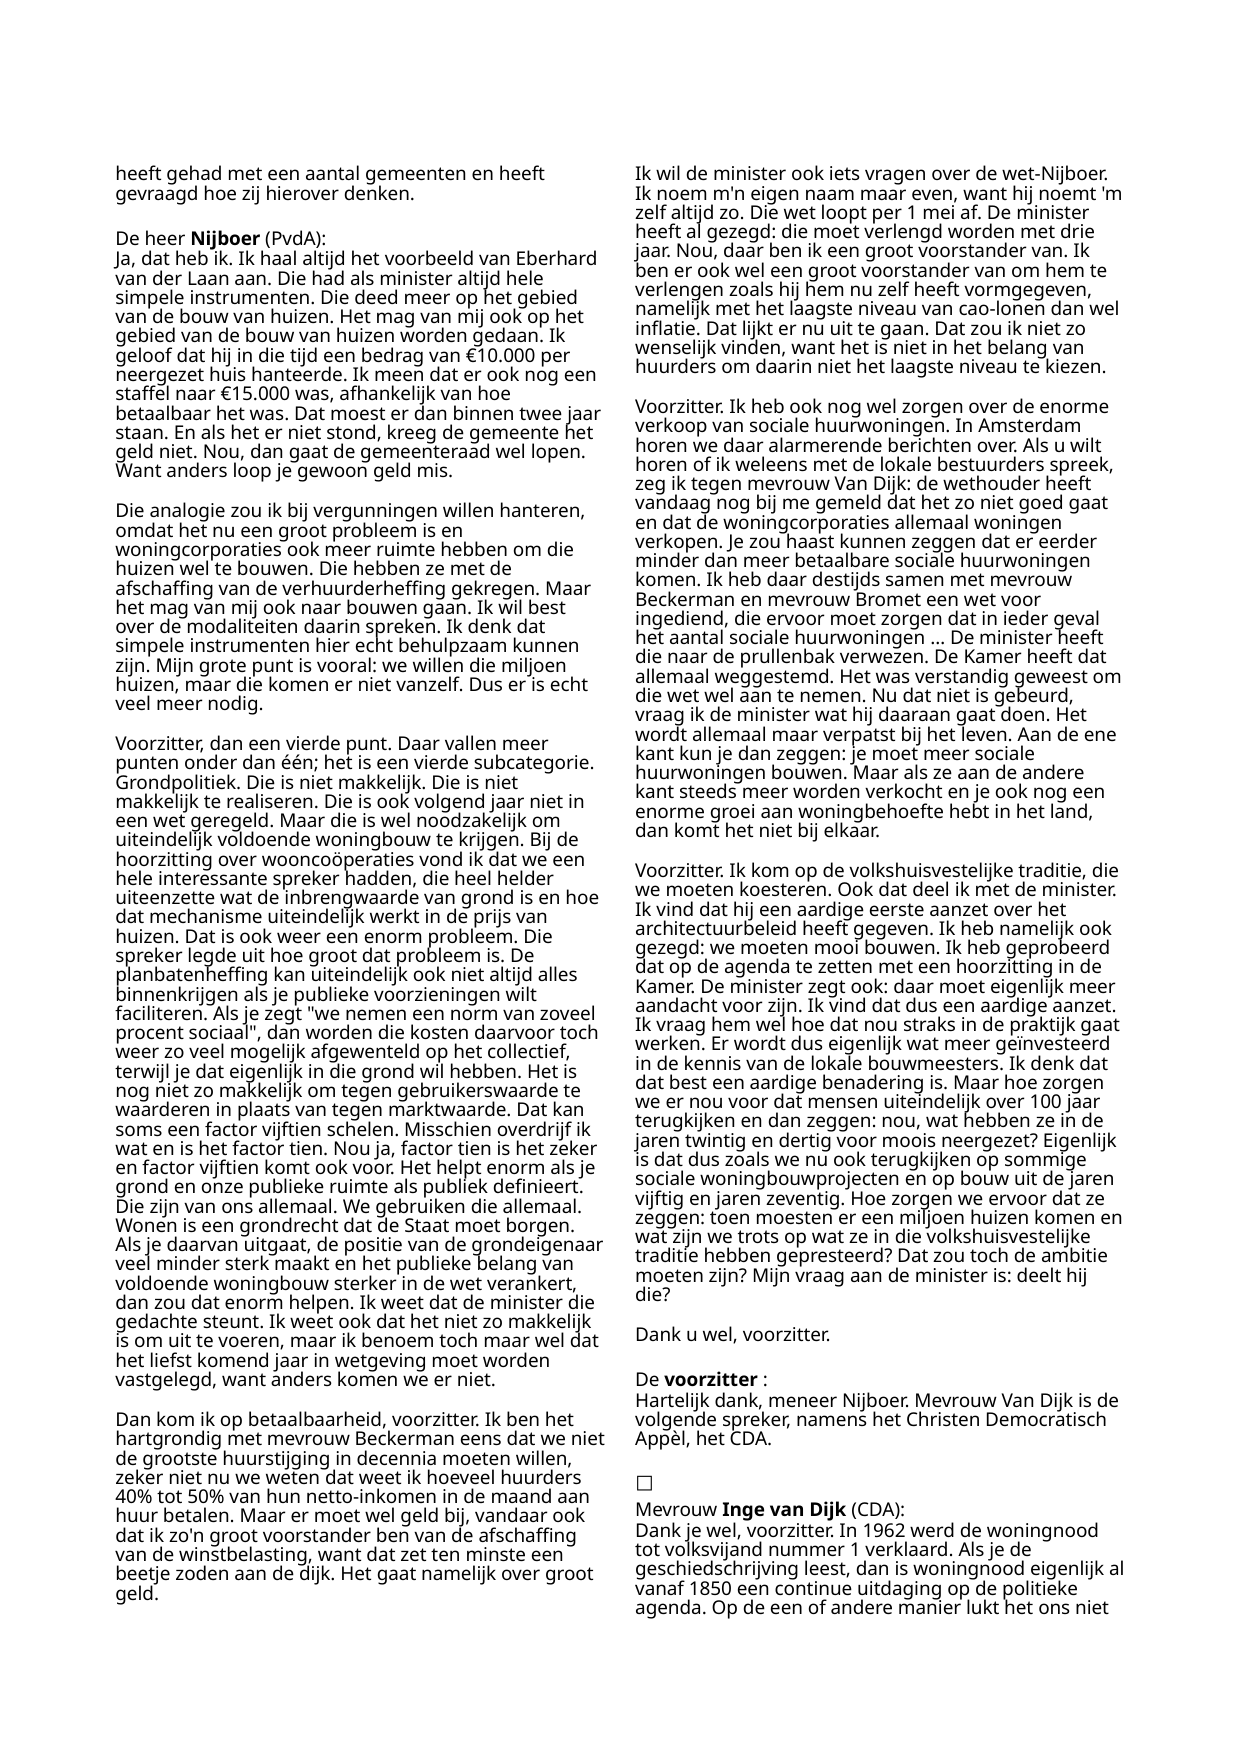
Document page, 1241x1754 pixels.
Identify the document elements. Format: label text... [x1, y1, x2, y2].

text De voorzitter : [635, 1366, 1125, 1392]
text Ik wil de minister ook iets vragen over de wet-Nijboer. Ik noem m'n eigen naam maar even, want hij noemt 'm zelf altijd zo. Die wet loopt per 1 mei af. De minister heeft al gezegd: die moet verlengd worden met drie jaar. Nou, daar ben ik een groot voorstander van. Ik ben er ook wel een groot voorstander van om hem te verlengen zoals hij hem nu zelf heeft vormgegeven, namelijk met het laagste niveau van cao-lonen dan wel inflatie. Dat lijkt er nu uit te gaan. Dat zou ik niet zo wenselijk vinden, want het is niet in het belang van huurders om daarin niet het laagste niveau te kiezen. [635, 165, 1125, 377]
text heeft gehad met een aantal gemeenten en heeft gevraagd hoe zij hierover denken. [115, 165, 605, 204]
text Dan kom ik op betaalbaarheid, voorzitter. Ik ben het hartgrondig met mevrouw Beckerman eens dat we niet de grootste huurstijging in decennia moeten willen, zeker niet nu we weten dat weet ik hoeveel huurders 40% tot 50% van hun netto-inkomen in de maand aan huur betalen. Maar er moet wel geld bij, vandaar ook dat ik zo'n groot voorstander ben van de afschaffing van de winstbelasting, want dat zet ten minste een beetje zoden aan de dijk. Het gaat namelijk over groot geld. [115, 1411, 605, 1604]
text Dank u wel, voorzitter. [635, 1326, 1125, 1345]
text Voorzitter. Ik kom op de volkshuisvestelijke traditie, die we moeten koesteren. Ook dat deel ik met de minister. Ik vind dat hij een aardige eerste aanzet over het architectuurbeleid heeft gegeven. Ik heb namelijk ook gezegd: we moeten mooi bouwen. Ik heb geprobeerd dat op de agenda te zetten met een hoorzitting in de Kamer. De minister zegt ook: daar moet eigenlijk meer aandacht voor zijn. Ik vind dat dus een aardige aanzet. Ik vraag hem wel hoe dat nou straks in de praktijk gaat werken. Er wordt dus eigenlijk wat meer geïnvesteerd in de kennis van de lokale bouwmeesters. Ik denk dat dat best een aardige benadering is. Maar hoe zorgen we er nou voor dat mensen uiteindelijk over 100 jaar terugkijken en dan zeggen: nou, wat hebben ze in de jaren twintig en dertig voor moois neergezet? Eigenlijk is dat dus zoals we nu ook terugkijken op sommige sociale woningbouwprojecten en op bouw uit de jaren vijftig en jaren zeventig. Hoe zorgen we ervoor dat ze zeggen: toen moesten er een miljoen huizen komen en wat zijn we trots op wat ze in die volkshuisvestelijke traditie hebben gepresteerd? Dat zou toch de ambitie moeten zijn? Mijn vraag aan de minister is: deelt hij die? [635, 862, 1125, 1305]
text Dank je wel, voorzitter. In 1962 werd de woningnood tot volksvijand nummer 1 verklaard. Als je de geschiedschrijving leest, dan is woningnood eigenlijk al vanaf 1850 een continue uitdaging op de politieke agenda. Op de een of andere manier lukt het ons niet [635, 1522, 1125, 1618]
text Ja, dat heb ik. Ik haal altijd het voorbeeld van Eberhard van der Laan aan. Die had als minister altijd hele simpele instrumenten. Die deed meer op het gebied van de bouw van huizen. Het mag van mij ook op het gebied van de bouw van huizen worden gedaan. Ik geloof dat hij in die tijd een bedrag van €10.000 per neergezet huis hanteerde. Ik meen dat er ook nog een staffel naar €15.000 was, afhankelijk van hoe betaalbaar het was. Dat moest er dan binnen twee jaar staan. En als het er niet stond, kreeg de gemeente het geld niet. Nou, dan gaat de gemeenteraad wel lopen. Want anders loop je gewoon geld mis. [115, 250, 605, 482]
text Hartelijk dank, meneer Nijboer. Mevrouw Van Dijk is de volgende spreker, namens het Christen Democratisch Appèl, het CDA. [635, 1392, 1125, 1449]
text Voorzitter, dan een vierde punt. Daar vallen meer punten onder dan één; het is een vierde subcategorie. Grondpolitiek. Die is niet makkelijk. Die is niet makkelijk te realiseren. Die is ook volgend jaar niet in een wet geregeld. Maar die is wel noodzakelijk om uiteindelijk voldoende woningbouw te krijgen. Bij de hoorzitting over wooncoöperaties vond ik dat we een hele interessante spreker hadden, die heel helder uiteenzette wat de inbrengwaarde van grond is en hoe dat mechanisme uiteindelijk werkt in de prijs van huizen. Dat is ook weer een enorm probleem. Die spreker legde uit hoe groot dat probleem is. De planbatenheffing kan uiteindelijk ook niet altijd alles binnenkrijgen als je publieke voorzieningen wilt faciliteren. Als je zegt "we nemen een norm van zoveel procent sociaal", dan worden die kosten daarvoor toch weer zo veel mogelijk afgewenteld op het collectief, terwijl je dat eigenlijk in die grond wil hebben. Het is nog niet zo makkelijk om tegen gebruikerswaarde te waarderen in plaats van tegen marktwaarde. Dat kan soms een factor vijftien schelen. Misschien overdrijf ik wat en is het factor tien. Nou ja, factor tien is het zeker en factor vijftien komt ook voor. Het helpt enorm als je grond en onze publieke ruimte als publiek definieert. Die zijn van ons allemaal. We gebruiken die allemaal. Wonen is een grondrecht dat de Staat moet borgen. Als je daarvan uitgaat, de positie van de grondeigenaar veel minder sterk maakt en het publieke belang van voldoende woningbouw sterker in de wet verankert, dan zou dat enorm helpen. Ik weet dat de minister die gedachte steunt. Ik weet ook dat het niet zo makkelijk is om uit te voeren, maar ik benoem toch maar wel dat het liefst komend jaar in wetgeving moet worden vastgelegd, want anders komen we er niet. [115, 735, 605, 1390]
text De heer Nijboer (PvdA): [115, 225, 605, 250]
text Mevrouw Inge van Dijk (CDA): [635, 1496, 1125, 1522]
text Voorzitter. Ik heb ook nog wel zorgen over de enorme verkoop van sociale huurwoningen. In Amsterdam horen we daar alarmerende berichten over. Als u wilt horen of ik weleens met de lokale bestuurders spreek, zeg ik tegen mevrouw Van Dijk: de wethouder heeft vandaag nog bij me gemeld dat het zo niet goed gaat en dat de woningcorporaties allemaal woningen verkopen. Je zou haast kunnen zeggen dat er eerder minder dan meer betaalbare sociale huurwoningen komen. Ik heb daar destijds samen met mevrouw Beckerman en mevrouw Bromet een wet voor ingediend, die ervoor moet zorgen dat in ieder geval het aantal sociale huurwoningen … De minister heeft die naar de prullenbak verwezen. De Kamer heeft dat allemaal weggestemd. Het was verstandig geweest om die wet wel aan te nemen. Nu dat niet is gebeurd, vraag ik de minister wat hij daaraan gaat doen. Het wordt allemaal maar verpatst bij het leven. Aan de ene kant kun je dan zeggen: je moet meer sociale huurwoningen bouwen. Maar als ze aan de andere kant steeds meer worden verkocht en je ook nog een enorme groei aan woningbehoefte hebt in het land, dan komt het niet bij elkaar. [635, 398, 1125, 841]
text Die analogie zou ik bij vergunningen willen hanteren, omdat het nu een groot probleem is en woningcorporaties ook meer ruimte hebben om die huizen wel te bouwen. Die hebben ze met de afschaffing van de verhuurderheffing gekregen. Maar het mag van mij ook naar bouwen gaan. Ik wil best over de modaliteiten daarin spreken. Ik denk dat simpele instrumenten hier echt behulpzaam kunnen zijn. Mijn grote punt is vooral: we willen die miljoen huizen, maar die komen er niet vanzelf. Dus er is echt veel meer nodig. [115, 502, 605, 714]
text ⬜ [635, 1470, 1125, 1496]
